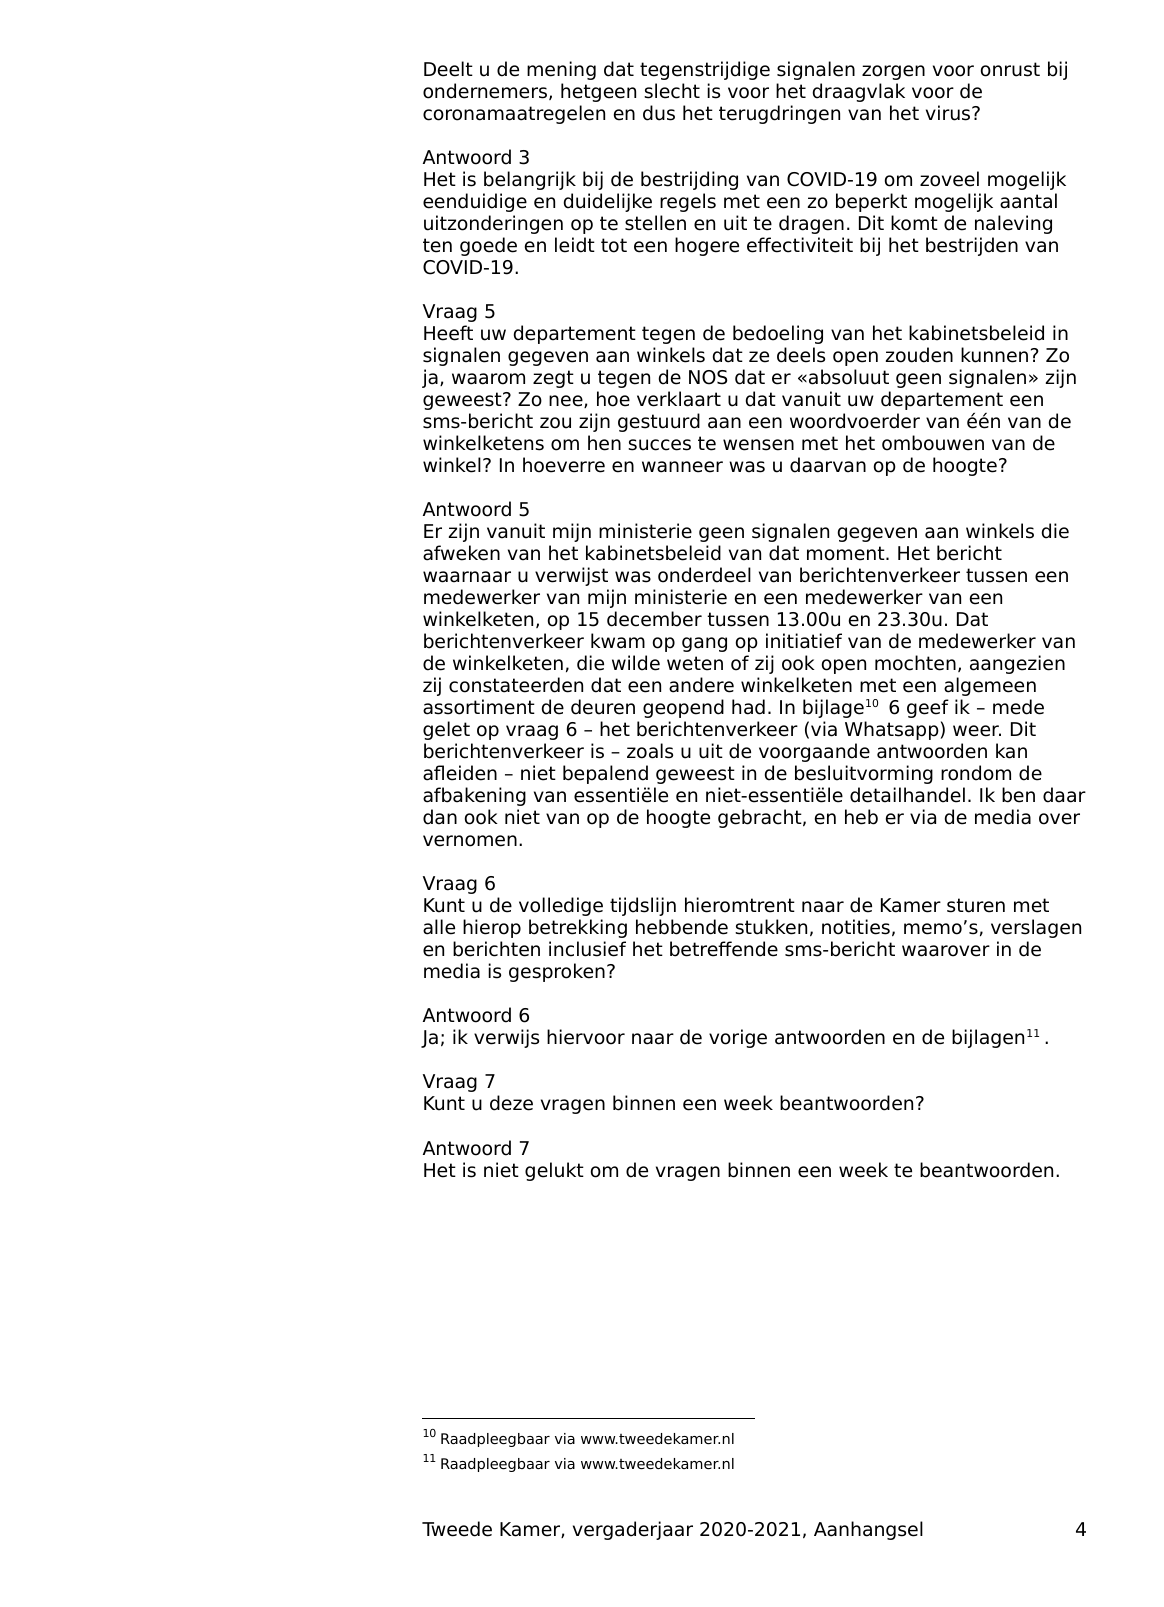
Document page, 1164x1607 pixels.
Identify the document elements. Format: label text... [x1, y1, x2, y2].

text Deelt u de mening dat tegenstrijdige signalen zorgen voor onrust bij ondernemers, hetgeen slecht is voor het draagvlak voor de coronamaatregelen en dus het terugdringen van het virus? [422, 59, 1087, 125]
text Heeft uw departement tegen de bedoeling van het kabinetsbeleid in signalen gegeven aan winkels dat ze deels open zouden kunnen? Zo ja, waarom zegt u tegen de NOS dat er «absoluut geen signalen» zijn geweest? Zo nee, hoe verklaart u dat vanuit uw departement een sms-bericht zou zijn gestuurd aan een woordvoerder van één van de winkelketens om hen succes te wensen met het ombouwen van de winkel? In hoeverre en wanneer was u daarvan op de hoogte? [422, 323, 1087, 477]
text Vraag 6 [422, 873, 1087, 895]
text Vraag 7 [422, 1071, 1087, 1093]
text Antwoord 6 [422, 1005, 1087, 1027]
text Er zijn vanuit mijn ministerie geen signalen gegeven aan winkels die afweken van het kabinetsbeleid van dat moment. Het bericht waarnaar u verwijst was onderdeel van berichtenverkeer tussen een medewerker van mijn ministerie en een medewerker van een winkelketen, op 15 december tussen 13.00u en 23.30u. Dat berichtenverkeer kwam op gang op initiatief van de medewerker van de winkelketen, die wilde weten of zij ook open mochten, aangezien zij constateerden dat een andere winkelketen met een algemeen assortiment de deuren geopend had. In bijlage 6 geef ik – mede gelet op vraag 6 – het berichtenverkeer (via Whatsapp) weer. Dit berichtenverkeer is – zoals u uit de voorgaande antwoorden kan afleiden – niet bepalend geweest in de besluitvorming rondom de afbakening van essentiële en niet-essentiële detailhandel. Ik ben daar dan ook niet van op de hoogte gebracht, en heb er via de media over vernomen. [422, 521, 1087, 851]
text Raadpleegbaar via www.tweedekamer.nl [422, 1452, 1087, 1474]
text Het is niet gelukt om de vragen binnen een week te beantwoorden. [422, 1159, 1087, 1181]
text Kunt u de volledige tijdslijn hieromtrent naar de Kamer sturen met alle hierop betrekking hebbende stukken, notities, memo’s, verslagen en berichten inclusief het betreffende sms-bericht waarover in de media is gesproken? [422, 895, 1087, 983]
text Raadpleegbaar via www.tweedekamer.nl [422, 1427, 1087, 1449]
text Antwoord 3 [422, 147, 1087, 169]
text Antwoord 5 [422, 499, 1087, 521]
text Antwoord 7 [422, 1137, 1087, 1159]
text Kunt u deze vragen binnen een week beantwoorden? [422, 1093, 1087, 1115]
text Ja; ik verwijs hiervoor naar de vorige antwoorden en de bijlagen. [422, 1027, 1087, 1049]
text Vraag 5 [422, 301, 1087, 323]
text Het is belangrijk bij de bestrijding van COVID-19 om zoveel mogelijk eenduidige en duidelijke regels met een zo beperkt mogelijk aantal uitzonderingen op te stellen en uit te dragen. Dit komt de naleving ten goede en leidt tot een hogere effectiviteit bij het bestrijden van COVID-19. [422, 169, 1087, 279]
